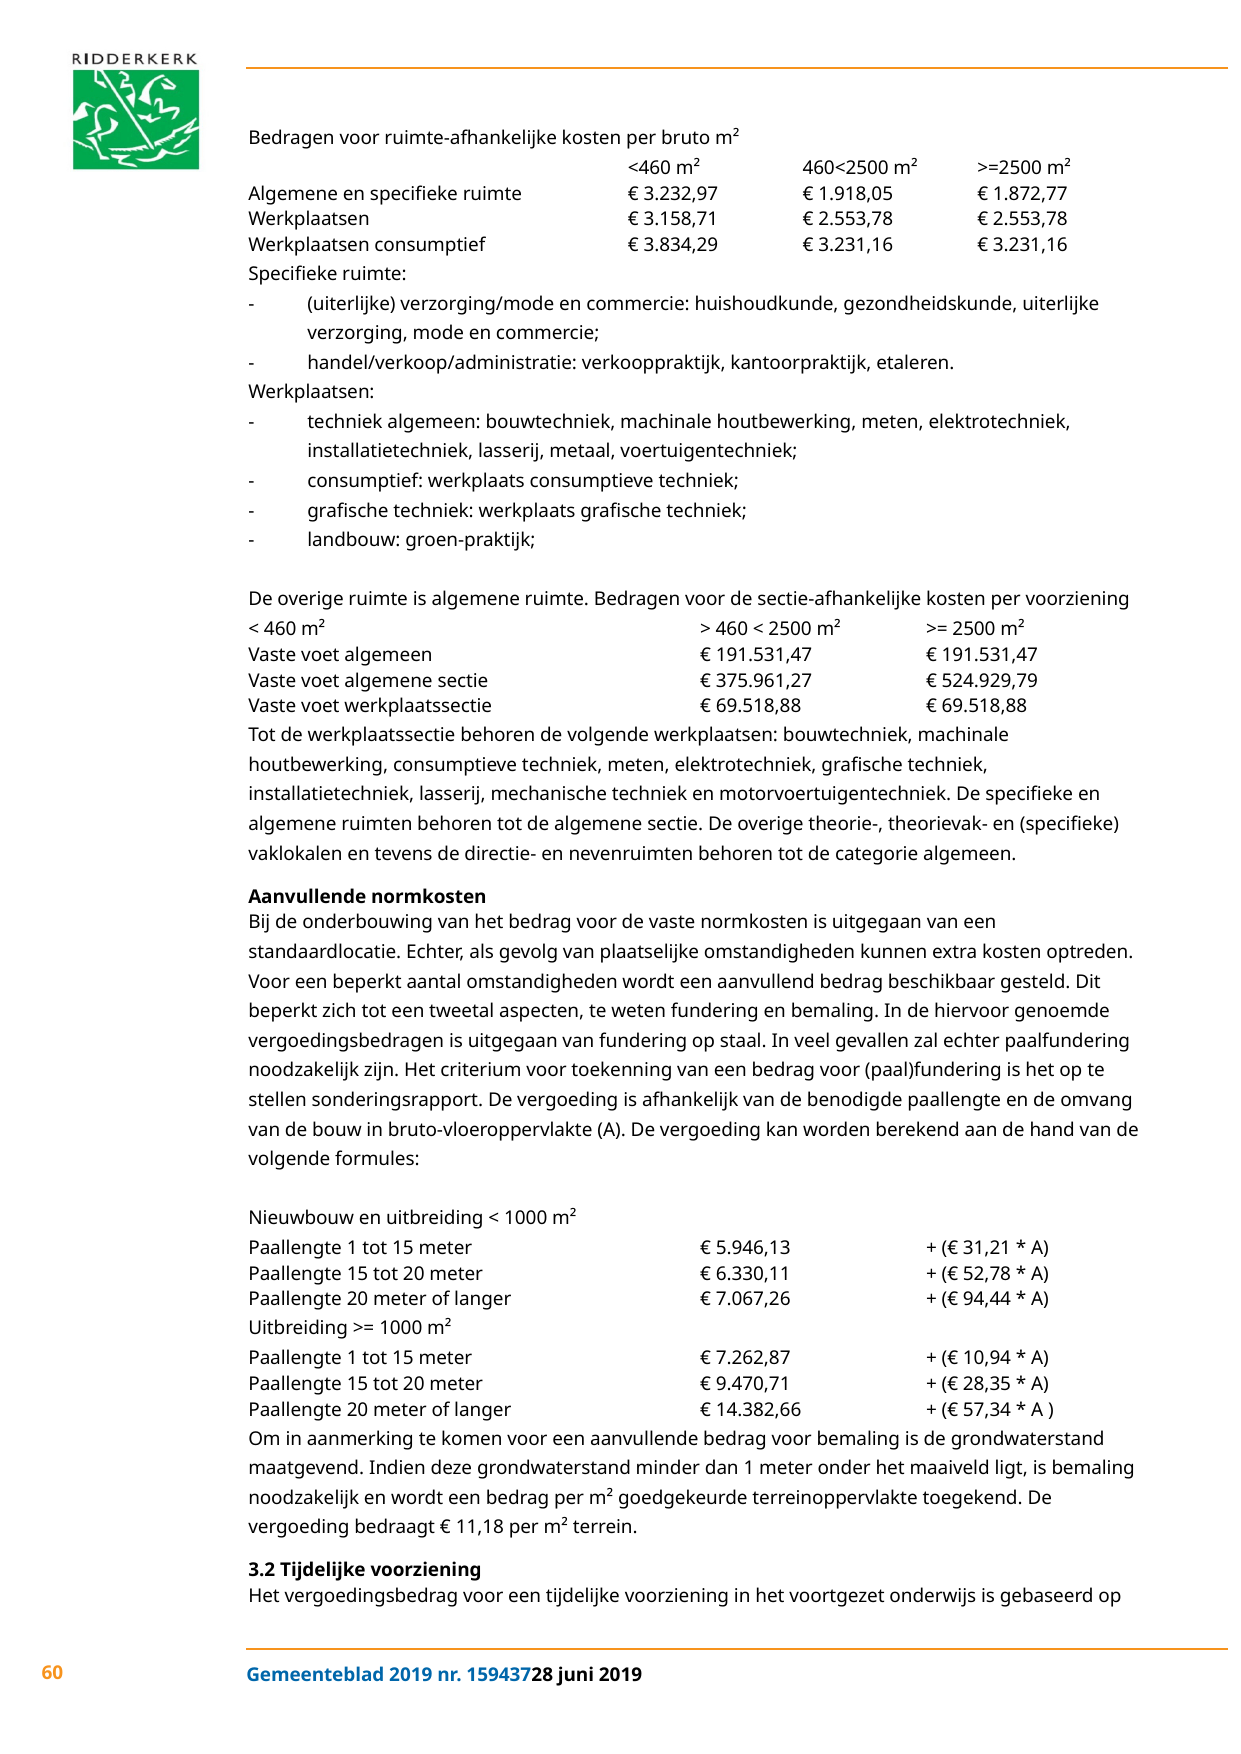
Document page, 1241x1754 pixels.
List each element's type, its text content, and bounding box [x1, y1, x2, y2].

table_cell Vaste voet werkplaatssectie [248, 693, 700, 718]
table_cell € 3.158,71 [628, 206, 802, 231]
text De overige ruimte is algemene ruimte. Bedragen voor de sectie-afhankelijke kosten per voorziening [248, 586, 1152, 611]
table_cell + (€ 52,78 * A) [926, 1260, 1152, 1286]
table_header + (€ 31,21 * A) [926, 1234, 1152, 1260]
list handel/verkoop/administratie: verkooppraktijk, kantoorpraktijk, etaleren. [248, 349, 1152, 375]
text Bij de onderbouwing van het bedrag voor de vaste normkosten is uitgegaan van een standaardlocatie. Echter, als gevolg van plaatselijke omstandigheden kunnen extra kosten optreden. Voor een beperkt aantal omstandigheden wordt een aanvullend bedrag beschikbaar gesteld. Dit beperkt zich tot een tweetal aspecten, te weten fundering en bemaling. In de hiervoor genoemde vergoedingsbedragen is uitgegaan van fundering op staal. In veel gevallen zal echter paalfundering noodzakelijk zijn. Het criterium voor toekenning van een bedrag voor (paal)fundering is het op te stellen sonderingsrapport. De vergoeding is afhankelijk van de benodigde paallengte en de omvang van de bouw in bruto-vloeroppervlakte (A). De vergoeding kan worden berekend aan de hand van de volgende formules: [248, 909, 1152, 1171]
text Uitbreiding >= 1000 m² [248, 1314, 1152, 1340]
table_cell € 191.531,47 [926, 641, 1152, 667]
table_header >=2500 m² [977, 154, 1152, 180]
text Nieuwbouw en uitbreiding < 1000 m² [248, 1204, 1152, 1230]
table_cell € 2.553,78 [802, 206, 977, 231]
table_cell Werkplaatsen consumptief [248, 231, 628, 257]
table_cell + (€ 28,35 * A) [926, 1370, 1152, 1396]
list techniek algemeen: bouwtechniek, machinale houtbewerking, meten, elektrotechniek, installatietechniek, lasserij, metaal, voertuigentechniek; [248, 408, 1152, 463]
table_cell € 69.518,88 [700, 693, 926, 718]
text Het vergoedingsbedrag voor een tijdelijke voorziening in het voortgezet onderwijs is gebaseerd op [248, 1582, 1152, 1608]
table_cell € 9.470,71 [700, 1370, 926, 1396]
table_header € 5.946,13 [700, 1234, 926, 1260]
table_cell € 1.872,77 [977, 180, 1152, 206]
picture [41, 47, 231, 172]
text Aanvullende normkosten [248, 883, 1152, 909]
table_cell € 1.918,05 [802, 180, 977, 206]
table_header Paallengte 1 tot 15 meter [248, 1344, 700, 1370]
table_cell € 3.232,97 [628, 180, 802, 206]
table_cell € 69.518,88 [926, 693, 1152, 718]
table_header + (€ 10,94 * A) [926, 1344, 1152, 1370]
table_cell € 2.553,78 [977, 206, 1152, 231]
table_cell + (€ 57,34 * A ) [926, 1396, 1152, 1421]
list grafische techniek: werkplaats grafische techniek; [248, 497, 1152, 523]
table_header € 7.262,87 [700, 1344, 926, 1370]
table_cell € 191.531,47 [700, 641, 926, 667]
table_cell Paallengte 15 tot 20 meter [248, 1260, 700, 1286]
text Tot de werkplaatssectie behoren de volgende werkplaatsen: bouwtechniek, machinale houtbewerking, consumptieve techniek, meten, elektrotechniek, grafische techniek, installatietechniek, lasserij, mechanische techniek en motorvoertuigentechniek. De specifieke en algemene ruimten behoren tot de algemene sectie. De overige theorie-, theorievak- en (specifieke) vaklokalen en tevens de directie- en nevenruimten behoren tot de categorie algemeen. [248, 721, 1152, 866]
text Om in aanmerking te komen voor een aanvullende bedrag voor bemaling is de grondwaterstand maatgevend. Indien deze grondwaterstand minder dan 1 meter onder het maaiveld ligt, is bemaling noodzakelijk en wordt een bedrag per m² goedgekeurde terreinoppervlakte toegekend. De vergoeding bedraagt € 11,18 per m² terrein. [248, 1425, 1152, 1539]
table_header Paallengte 1 tot 15 meter [248, 1234, 700, 1260]
list (uiterlijke) verzorging/mode en commercie: huishoudkunde, gezondheidskunde, uiterlijke verzorging, mode en commercie; [248, 290, 1152, 345]
list consumptief: werkplaats consumptieve techniek; [248, 467, 1152, 493]
table_cell Paallengte 20 meter of langer [248, 1396, 700, 1421]
table_cell Paallengte 20 meter of langer [248, 1286, 700, 1311]
text 3.2 Tijdelijke voorziening [248, 1557, 1152, 1582]
table_cell € 3.834,29 [628, 231, 802, 257]
table_cell € 3.231,16 [802, 231, 977, 257]
table_cell € 524.929,79 [926, 667, 1152, 692]
text Bedragen voor ruimte-afhankelijke kosten per bruto m² [248, 124, 1152, 150]
table_header <460 m² [628, 154, 802, 180]
table_cell Vaste voet algemeen [248, 641, 700, 667]
table_cell € 3.231,16 [977, 231, 1152, 257]
list landbouw: groen-praktijk; [248, 526, 1152, 552]
table_cell Paallengte 15 tot 20 meter [248, 1370, 700, 1396]
table_cell € 7.067,26 [700, 1286, 926, 1311]
table_cell € 375.961,27 [700, 667, 926, 692]
table_header 460<2500 m² [802, 154, 977, 180]
table_cell Werkplaatsen [248, 206, 628, 231]
text Specifieke ruimte: [248, 260, 1152, 286]
table_cell € 6.330,11 [700, 1260, 926, 1286]
table_cell + (€ 94,44 * A) [926, 1286, 1152, 1311]
table_cell € 14.382,66 [700, 1396, 926, 1421]
table_cell Algemene en specifieke ruimte [248, 180, 628, 206]
table_header > 460 < 2500 m² [700, 615, 926, 641]
text Werkplaatsen: [248, 378, 1152, 404]
table_header [248, 154, 628, 180]
table_header < 460 m² [248, 615, 700, 641]
table_header >= 2500 m² [926, 615, 1152, 641]
table_cell Vaste voet algemene sectie [248, 667, 700, 692]
